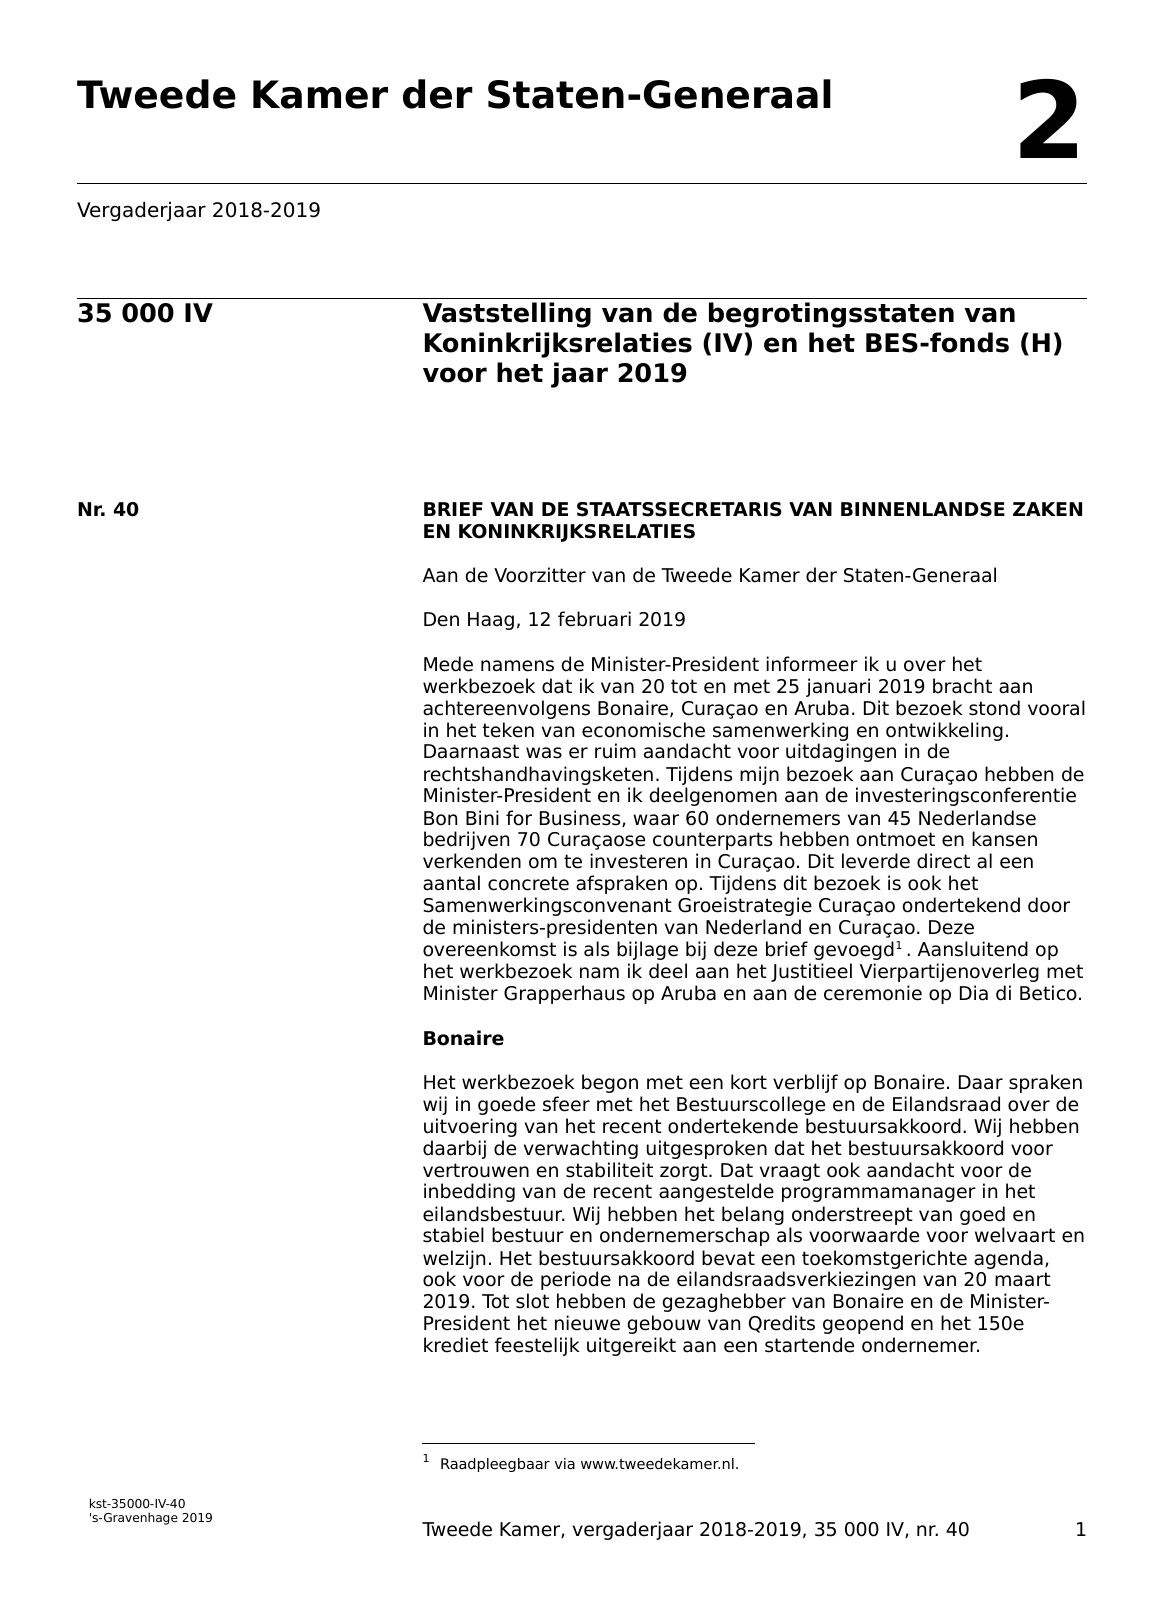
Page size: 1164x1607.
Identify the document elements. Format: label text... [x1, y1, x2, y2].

table_cell Vergaderjaar 2018-2019 [77, 184, 1087, 298]
text Den Haag, 12 februari 2019 [422, 609, 1087, 631]
table_header Tweede Kamer der Staten-Generaal [77, 59, 886, 183]
subtitle 35 000 IV Vaststelling van de begrotingsstaten van Koninkrijksrelaties (IV) en het BES-fonds (H) voor het jaar 2019 [77, 299, 1087, 388]
subtitle Nr. 40 BRIEF VAN DE STAATSSECRETARIS VAN BINNENLANDSE ZAKEN EN KONINKRIJKSRELATIES [77, 499, 1087, 543]
subtitle Bonaire [422, 1027, 1087, 1049]
text kst-35000-IV-40 [88, 1497, 323, 1511]
text Raadpleegbaar via www.tweedekamer.nl. [422, 1452, 1087, 1474]
text Mede namens de Minister-President informeer ik u over het werkbezoek dat ik van 20 tot en met 25 januari 2019 bracht aan achtereenvolgens Bonaire, Curaçao en Aruba. Dit bezoek stond vooral in het teken van economische samenwerking en ontwikkeling. Daarnaast was er ruim aandacht voor uitdagingen in de rechtshandhavingsketen. Tijdens mijn bezoek aan Curaçao hebben de Minister-President en ik deelgenomen aan de investeringsconferentie Bon Bini for Business, waar 60 ondernemers van 45 Nederlandse bedrijven 70 Curaçaose counterparts hebben ontmoet en kansen verkenden om te investeren in Curaçao. Dit leverde direct al een aantal concrete afspraken op. Tijdens dit bezoek is ook het Samenwerkingsconvenant Groeistrategie Curaçao ondertekend door de ministers-presidenten van Nederland en Curaçao. Deze overeenkomst is als bijlage bij deze brief gevoegd. Aansluitend op het werkbezoek nam ik deel aan het Justitieel Vierpartijenoverleg met Minister Grapperhaus op Aruba en aan de ceremonie op Dia di Betico. [422, 653, 1087, 1005]
text 's-Gravenhage 2019 [88, 1511, 323, 1525]
text Het werkbezoek begon met een kort verblijf op Bonaire. Daar spraken wij in goede sfeer met het Bestuurscollege en de Eilandsraad over de uitvoering van het recent ondertekende bestuursakkoord. Wij hebben daarbij de verwachting uitgesproken dat het bestuursakkoord voor vertrouwen en stabiliteit zorgt. Dat vraagt ook aandacht voor de inbedding van de recent aangestelde programmamanager in het eilandsbestuur. Wij hebben het belang onderstreept van goed en stabiel bestuur en ondernemerschap als voorwaarde voor welvaart en welzijn. Het bestuursakkoord bevat een toekomstgerichte agenda, ook voor de periode na de eilandsraadsverkiezingen van 20 maart 2019. Tot slot hebben de gezaghebber van Bonaire en de Minister-President het nieuwe gebouw van Qredits geopend en het 150e krediet feestelijk uitgereikt aan een startende ondernemer. [422, 1072, 1087, 1357]
table_header 2 [886, 59, 1087, 183]
text Aan de Voorzitter van de Tweede Kamer der Staten-Generaal [422, 565, 1087, 587]
